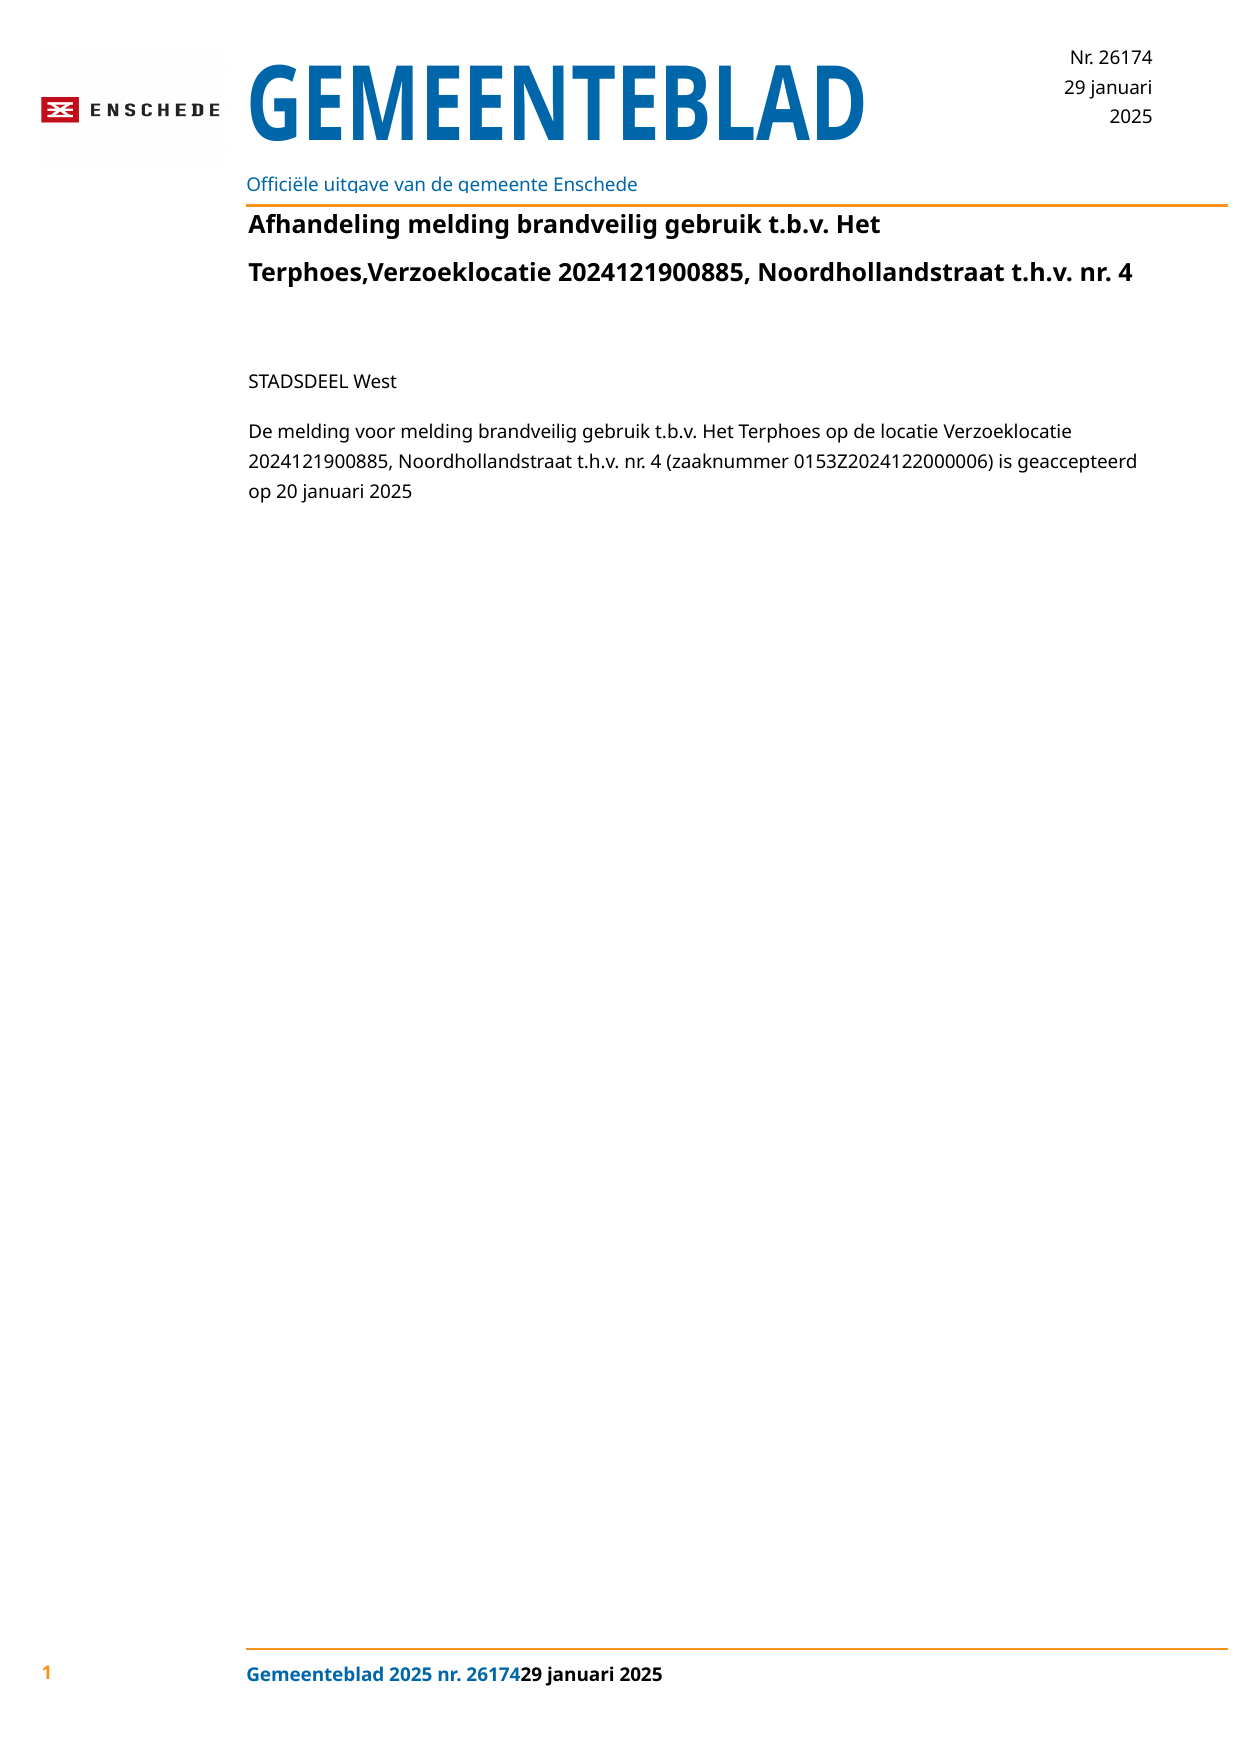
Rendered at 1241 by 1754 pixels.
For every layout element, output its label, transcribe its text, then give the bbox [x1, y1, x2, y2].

text STADSDEEL West [248, 368, 1152, 394]
picture [41, 47, 231, 172]
text De melding voor melding brandveilig gebruik t.b.v. Het Terphoes op de locatie Verzoeklocatie 2024121900885, Noordhollandstraat t.h.v. nr. 4 (zaaknummer 0153Z2024122000006) is geaccepteerd op 20 januari 2025 [248, 419, 1152, 504]
text Afhandeling melding brandveilig gebruik t.b.v. Het Terphoes,Verzoeklocatie 2024121900885, Noordhollandstraat t.h.v. nr. 4 [248, 207, 1152, 288]
